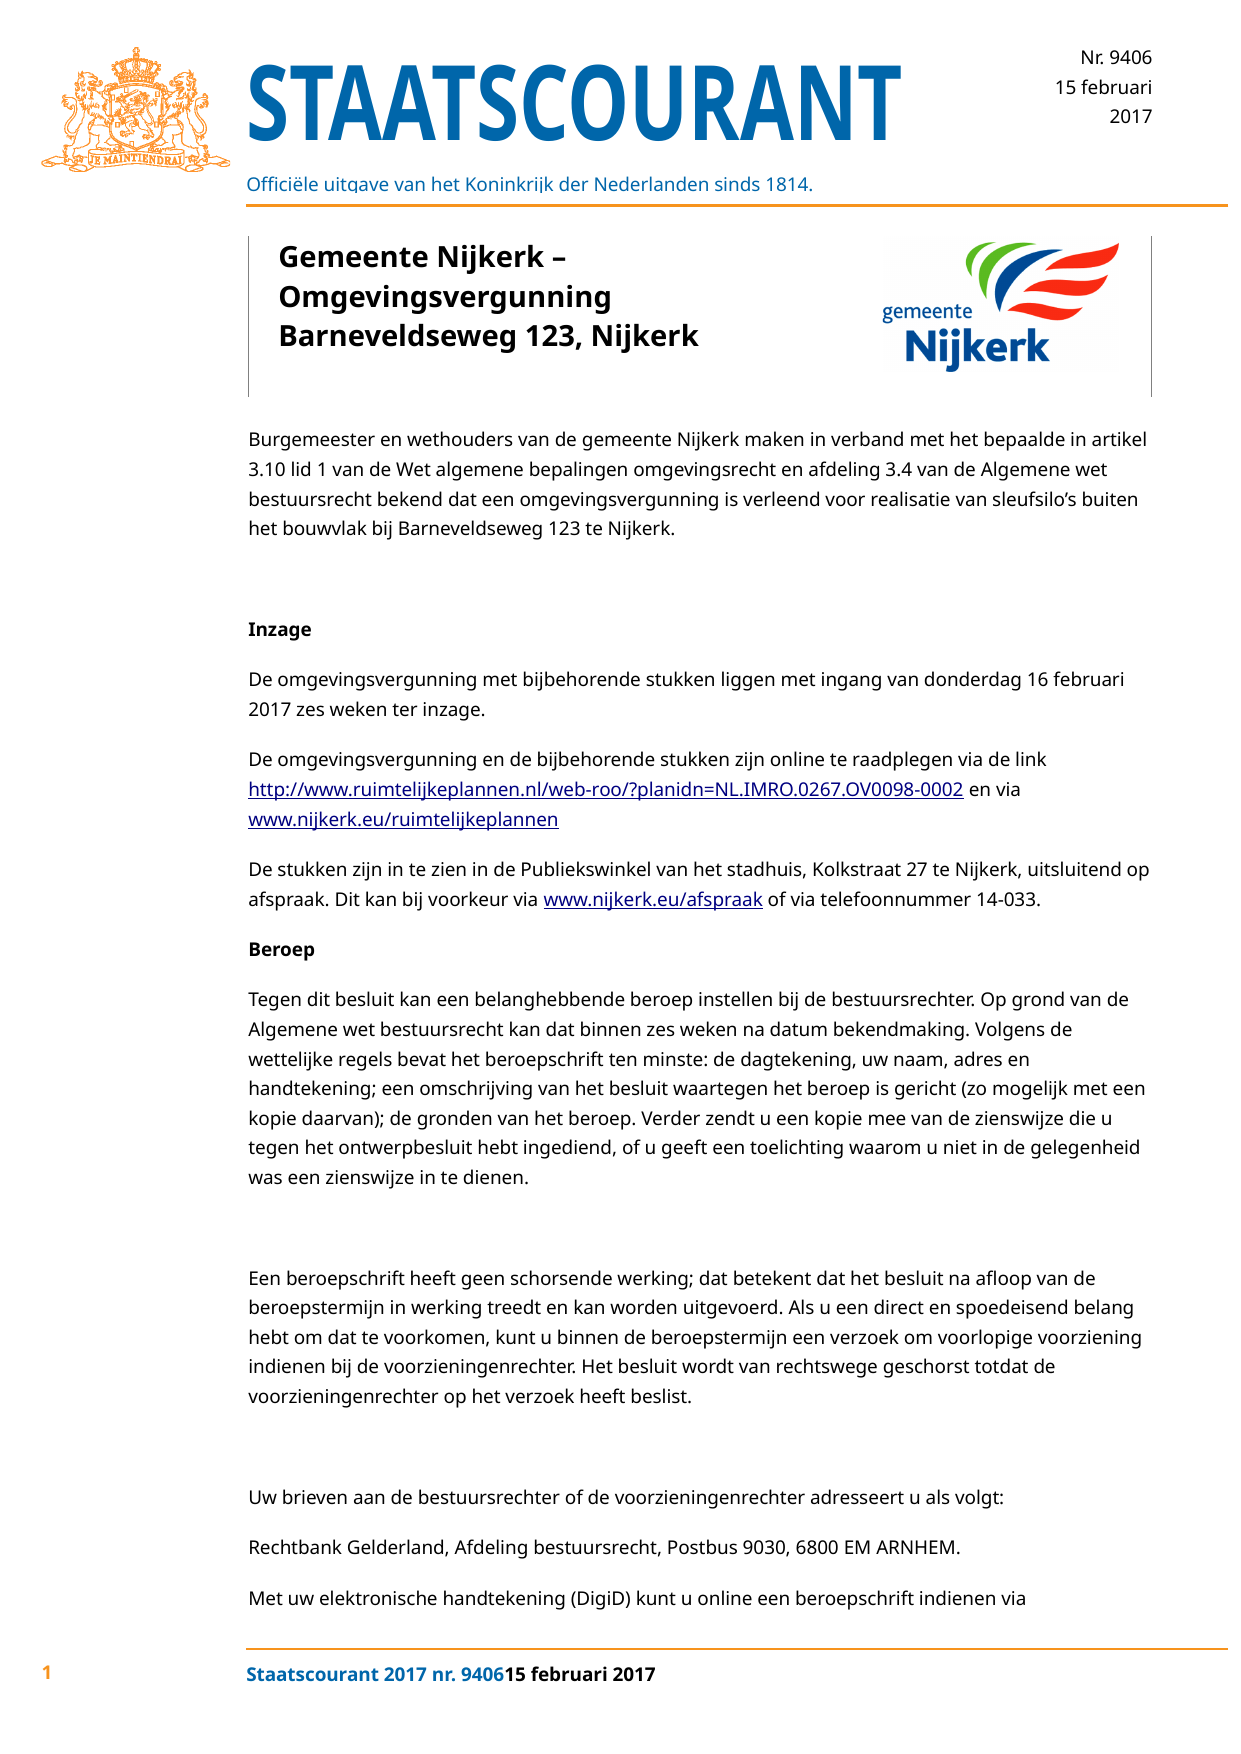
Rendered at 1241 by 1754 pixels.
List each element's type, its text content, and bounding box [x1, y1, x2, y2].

text Rechtbank Gelderland, Afdeling bestuursrecht, Postbus 9030, 6800 EM ARNHEM. [248, 1534, 1152, 1560]
text Uw brieven aan de bestuursrechter of de voorzieningenrechter adresseert u als volgt: [248, 1484, 1152, 1510]
text Met uw elektronische handtekening (DigiD) kunt u online een beroepschrift indienen via [248, 1585, 1152, 1611]
table_header [850, 236, 1151, 397]
text De stukken zijn in te zien in de Publiekswinkel van het stadhuis, Kolkstraat 27 te Nijkerk, uitsluitend op afspraak. Dit kan bij voorkeur via www.nijkerk.eu/afspraak of via telefoonnummer 14-033. [248, 856, 1152, 912]
text De omgevingsvergunning en de bijbehorende stukken zijn online te raadplegen via de link http://www.ruimtelijkeplannen.nl/web-roo/?planidn=NL.IMRO.0267.OV0098-0002 en via www.nijkerk.eu/ruimtelijkeplannen [248, 747, 1152, 832]
picture [882, 236, 1119, 372]
text Een beroepschrift heeft geen schorsende werking; dat betekent dat het besluit na afloop van de beroepstermijn in werking treedt en kan worden uitgevoerd. Als u een direct en spoedeisend belang hebt om dat te voorkomen, kunt u binnen de beroepstermijn een verzoek om voorlopige voorziening indienen bij de voorzieningenrechter. Het besluit wordt van rechtswege geschorst totdat de voorzieningenrechter op het verzoek heeft beslist. [248, 1265, 1152, 1409]
table_header Gemeente Nijkerk – Omgevingsvergunning Barneveldseweg 123, Nijkerk [249, 236, 850, 397]
text Tegen dit besluit kan een belanghebbende beroep instellen bij de bestuursrechter. Op grond van de Algemene wet bestuursrecht kan dat binnen zes weken na datum bekendmaking. Volgens de wettelijke regels bevat het beroepschrift ten minste: de dagtekening, uw naam, adres en handtekening; een omschrijving van het besluit waartegen het beroep is gericht (zo mogelijk met een kopie daarvan); de gronden van het beroep. Verder zendt u een kopie mee van de zienswijze die u tegen het ontwerpbesluit hebt ingediend, of u geeft een toelichting waarom u niet in de gelegenheid was een zienswijze in te dienen. [248, 987, 1152, 1190]
text Burgemeester en wethouders van de gemeente Nijkerk maken in verband met het bepaalde in artikel 3.10 lid 1 van de Wet algemene bepalingen omgevingsrecht en afdeling 3.4 van de Algemene wet bestuursrecht bekend dat een omgevingsvergunning is verleend voor realisatie van sleufsilo’s buiten het bouwvlak bij Barneveldseweg 123 te Nijkerk. [248, 427, 1152, 541]
text Beroep [248, 936, 1152, 962]
text De omgevingsvergunning met bijbehorende stukken liggen met ingang van donderdag 16 februari 2017 zes weken ter inzage. [248, 667, 1152, 722]
picture [41, 47, 231, 172]
text Inzage [248, 616, 1152, 642]
